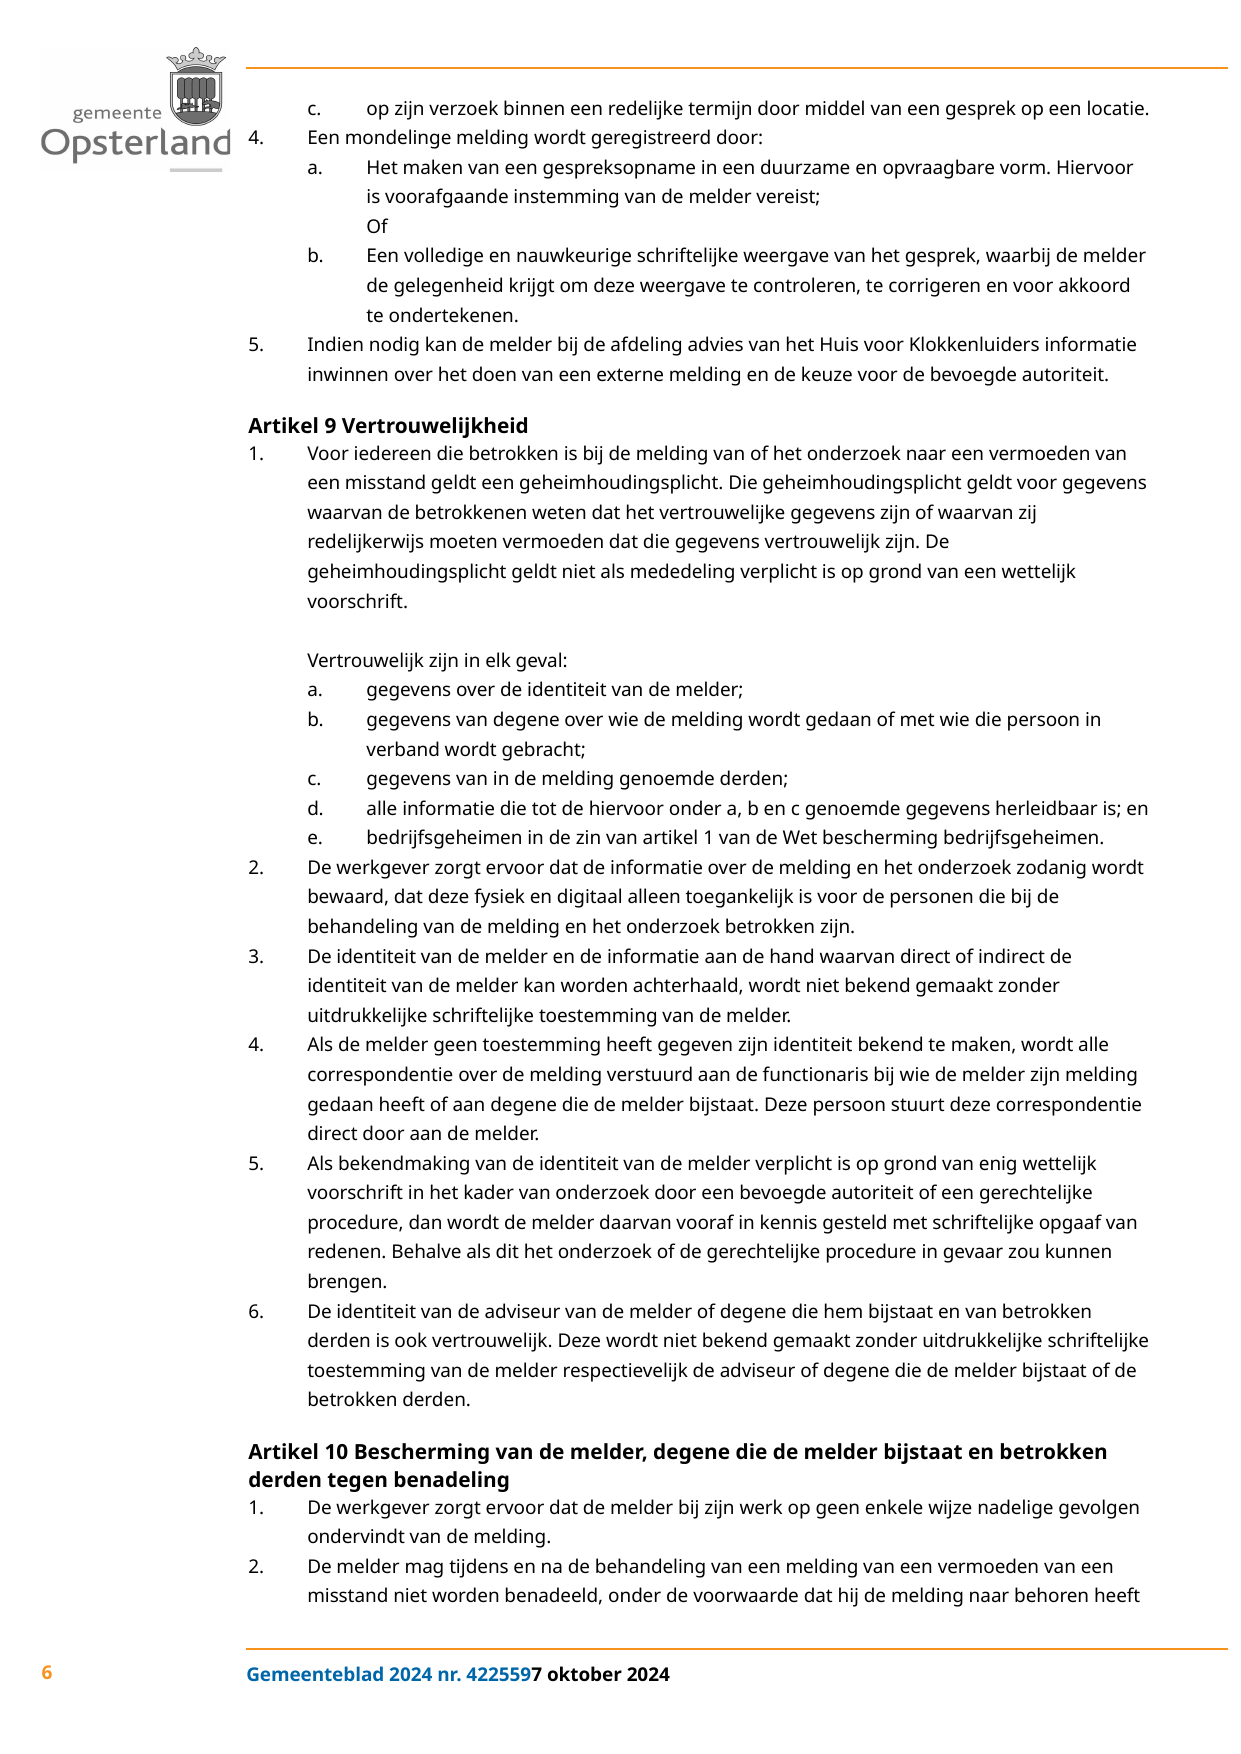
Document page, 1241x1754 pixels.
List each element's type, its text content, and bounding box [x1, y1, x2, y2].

picture [41, 47, 231, 172]
list bedrijfsgeheimen in de zin van artikel 1 van de Wet bescherming bedrijfsgeheimen. [307, 824, 1152, 850]
list Voor iedereen die betrokken is bij de melding van of het onderzoek naar een vermoeden van een misstand geldt een geheimhoudingsplicht. Die geheimhoudingsplicht geldt voor gegevens waarvan de betrokkenen weten dat het vertrouwelijke gegevens zijn of waarvan zij redelijkerwijs moeten vermoeden dat die gegevens vertrouwelijk zijn. De geheimhoudingsplicht geldt niet als mededeling verplicht is op grond van een wettelijk voorschrift. [248, 440, 1152, 613]
list Indien nodig kan de melder bij de afdeling advies van het Huis voor Klokkenluiders informatie inwinnen over het doen van een externe melding en de keuze voor de bevoegde autoriteit. [248, 331, 1152, 387]
list alle informatie die tot de hiervoor onder a, b en c genoemde gegevens herleidbaar is; en [307, 795, 1152, 821]
list Het maken van een gespreksopname in een duurzame en opvraagbare vorm. Hiervoor is voorafgaande instemming van de melder vereist; [307, 154, 1152, 209]
list gegevens van in de melding genoemde derden; [307, 765, 1152, 791]
list Of [307, 213, 1152, 239]
list op zijn verzoek binnen een redelijke termijn door middel van een gesprek op een locatie. [307, 95, 1152, 121]
list De werkgever zorgt ervoor dat de informatie over de melding en het onderzoek zodanig wordt bewaard, dat deze fysiek en digitaal alleen toegankelijk is voor de personen die bij de behandeling van de melding en het onderzoek betrokken zijn. [248, 854, 1152, 939]
list De identiteit van de melder en de informatie aan de hand waarvan direct of indirect de identiteit van de melder kan worden achterhaald, wordt niet bekend gemaakt zonder uitdrukkelijke schriftelijke toestemming van de melder. [248, 943, 1152, 1028]
list De identiteit van de adviseur van de melder of degene die hem bijstaat en van betrokken derden is ook vertrouwelijk. Deze wordt niet bekend gemaakt zonder uitdrukkelijke schriftelijke toestemming van de melder respectievelijk de adviseur of degene die de melder bijstaat of de betrokken derden. [248, 1298, 1152, 1412]
list gegevens van degene over wie de melding wordt gedaan of met wie die persoon in verband wordt gebracht; [307, 706, 1152, 761]
list Een mondelinge melding wordt geregistreerd door: [248, 124, 1152, 150]
list De werkgever zorgt ervoor dat de melder bij zijn werk op geen enkele wijze nadelige gevolgen ondervindt van de melding. [248, 1494, 1152, 1549]
list De melder mag tijdens en na de behandeling van een melding van een vermoeden van een misstand niet worden benadeeld, onder de voorwaarde dat hij de melding naar behoren heeft [248, 1553, 1152, 1608]
list Als de melder geen toestemming heeft gegeven zijn identiteit bekend te maken, wordt alle correspondentie over de melding verstuurd aan de functionaris bij wie de melder zijn melding gedaan heeft of aan degene die de melder bijstaat. Deze persoon stuurt deze correspondentie direct door aan de melder. [248, 1032, 1152, 1146]
list Als bekendmaking van de identiteit van de melder verplicht is op grond van enig wettelijk voorschrift in het kader van onderzoek door een bevoegde autoriteit of een gerechtelijke procedure, dan wordt de melder daarvan vooraf in kennis gesteld met schriftelijke opgaaf van redenen. Behalve als dit het onderzoek of de gerechtelijke procedure in gevaar zou kunnen brengen. [248, 1150, 1152, 1294]
list Een volledige en nauwkeurige schriftelijke weergave van het gesprek, waarbij de melder de gelegenheid krijgt om deze weergave te controleren, te corrigeren en voor akkoord te ondertekenen. [307, 243, 1152, 328]
list gegevens over de identiteit van de melder; [307, 677, 1152, 702]
text Artikel 9 Vertrouwelijkheid [248, 411, 1152, 440]
list Vertrouwelijk zijn in elk geval: [248, 647, 1152, 673]
text Artikel 10 Bescherming van de melder, degene die de melder bijstaat en betrokken derden tegen benadeling [248, 1437, 1152, 1494]
